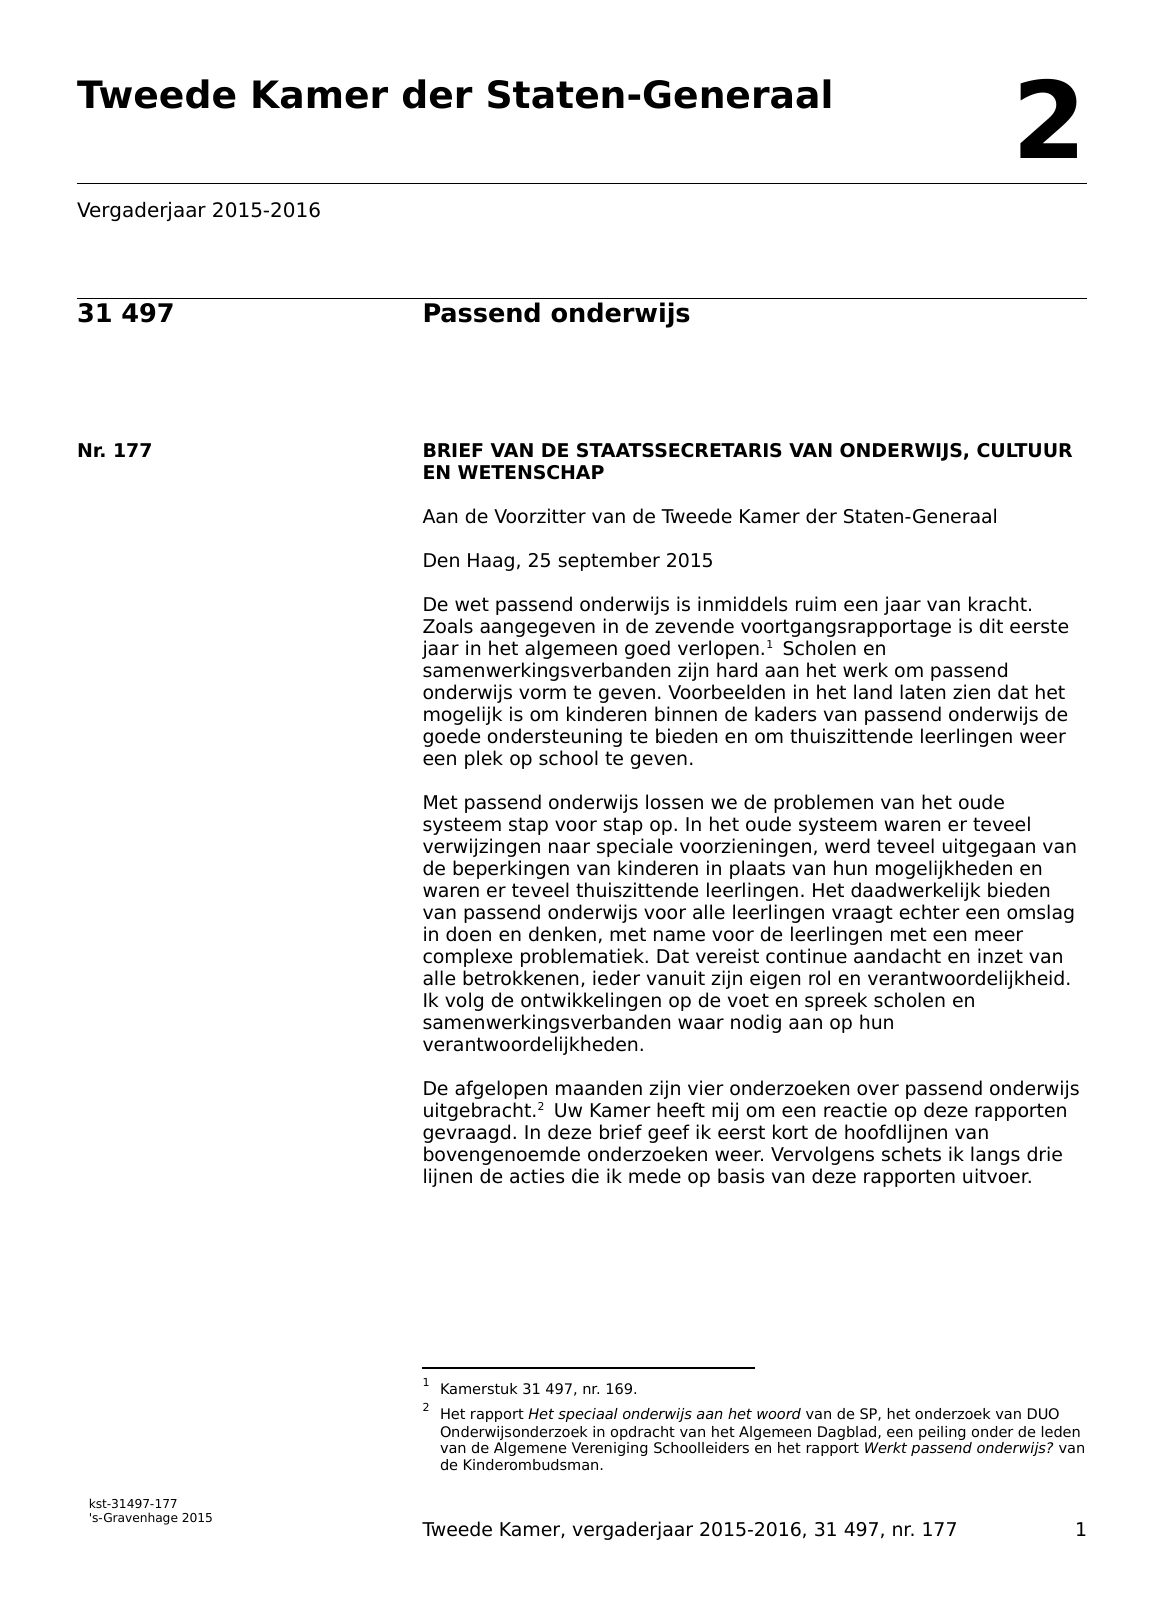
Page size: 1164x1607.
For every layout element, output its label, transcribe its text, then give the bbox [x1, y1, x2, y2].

text Het rapport Het speciaal onderwijs aan het woord van de SP, het onderzoek van DUO Onderwijsonderzoek in opdracht van het Algemeen Dagblad, een peiling onder de leden van de Algemene Vereniging Schoolleiders en het rapport Werkt passend onderwijs? van de Kinderombudsman. [422, 1402, 1087, 1474]
text 's-Gravenhage 2015 [88, 1511, 323, 1525]
text kst-31497-177 [88, 1497, 323, 1511]
text Kamerstuk 31 497, nr. 169. [422, 1377, 1087, 1399]
subtitle Nr. 177 BRIEF VAN DE STAATSSECRETARIS VAN ONDERWIJS, CULTUUR EN WETENSCHAP [77, 440, 1087, 484]
text Aan de Voorzitter van de Tweede Kamer der Staten-Generaal [422, 506, 1087, 528]
text Den Haag, 25 september 2015 [422, 550, 1087, 572]
subtitle 31 497 Passend onderwijs [77, 299, 1087, 329]
text Met passend onderwijs lossen we de problemen van het oude systeem stap voor stap op. In het oude systeem waren er teveel verwijzingen naar speciale voorzieningen, werd teveel uitgegaan van de beperkingen van kinderen in plaats van hun mogelijkheden en waren er teveel thuiszittende leerlingen. Het daadwerkelijk bieden van passend onderwijs voor alle leerlingen vraagt echter een omslag in doen en denken, met name voor de leerlingen met een meer complexe problematiek. Dat vereist continue aandacht en inzet van alle betrokkenen, ieder vanuit zijn eigen rol en verantwoordelijkheid. Ik volg de ontwikkelingen op de voet en spreek scholen en samenwerkingsverbanden waar nodig aan op hun verantwoordelijkheden. [422, 792, 1087, 1056]
table_cell Vergaderjaar 2015-2016 [77, 184, 1087, 298]
text De wet passend onderwijs is inmiddels ruim een jaar van kracht. Zoals aangegeven in de zevende voortgangsrapportage is dit eerste jaar in het algemeen goed verlopen. Scholen en samenwerkingsverbanden zijn hard aan het werk om passend onderwijs vorm te geven. Voorbeelden in het land laten zien dat het mogelijk is om kinderen binnen de kaders van passend onderwijs de goede ondersteuning te bieden en om thuiszittende leerlingen weer een plek op school te geven. [422, 594, 1087, 770]
table_header Tweede Kamer der Staten-Generaal [77, 59, 886, 183]
table_header 2 [886, 59, 1087, 183]
text De afgelopen maanden zijn vier onderzoeken over passend onderwijs uitgebracht. Uw Kamer heeft mij om een reactie op deze rapporten gevraagd. In deze brief geef ik eerst kort de hoofdlijnen van bovengenoemde onderzoeken weer. Vervolgens schets ik langs drie lijnen de acties die ik mede op basis van deze rapporten uitvoer. [422, 1078, 1087, 1188]
